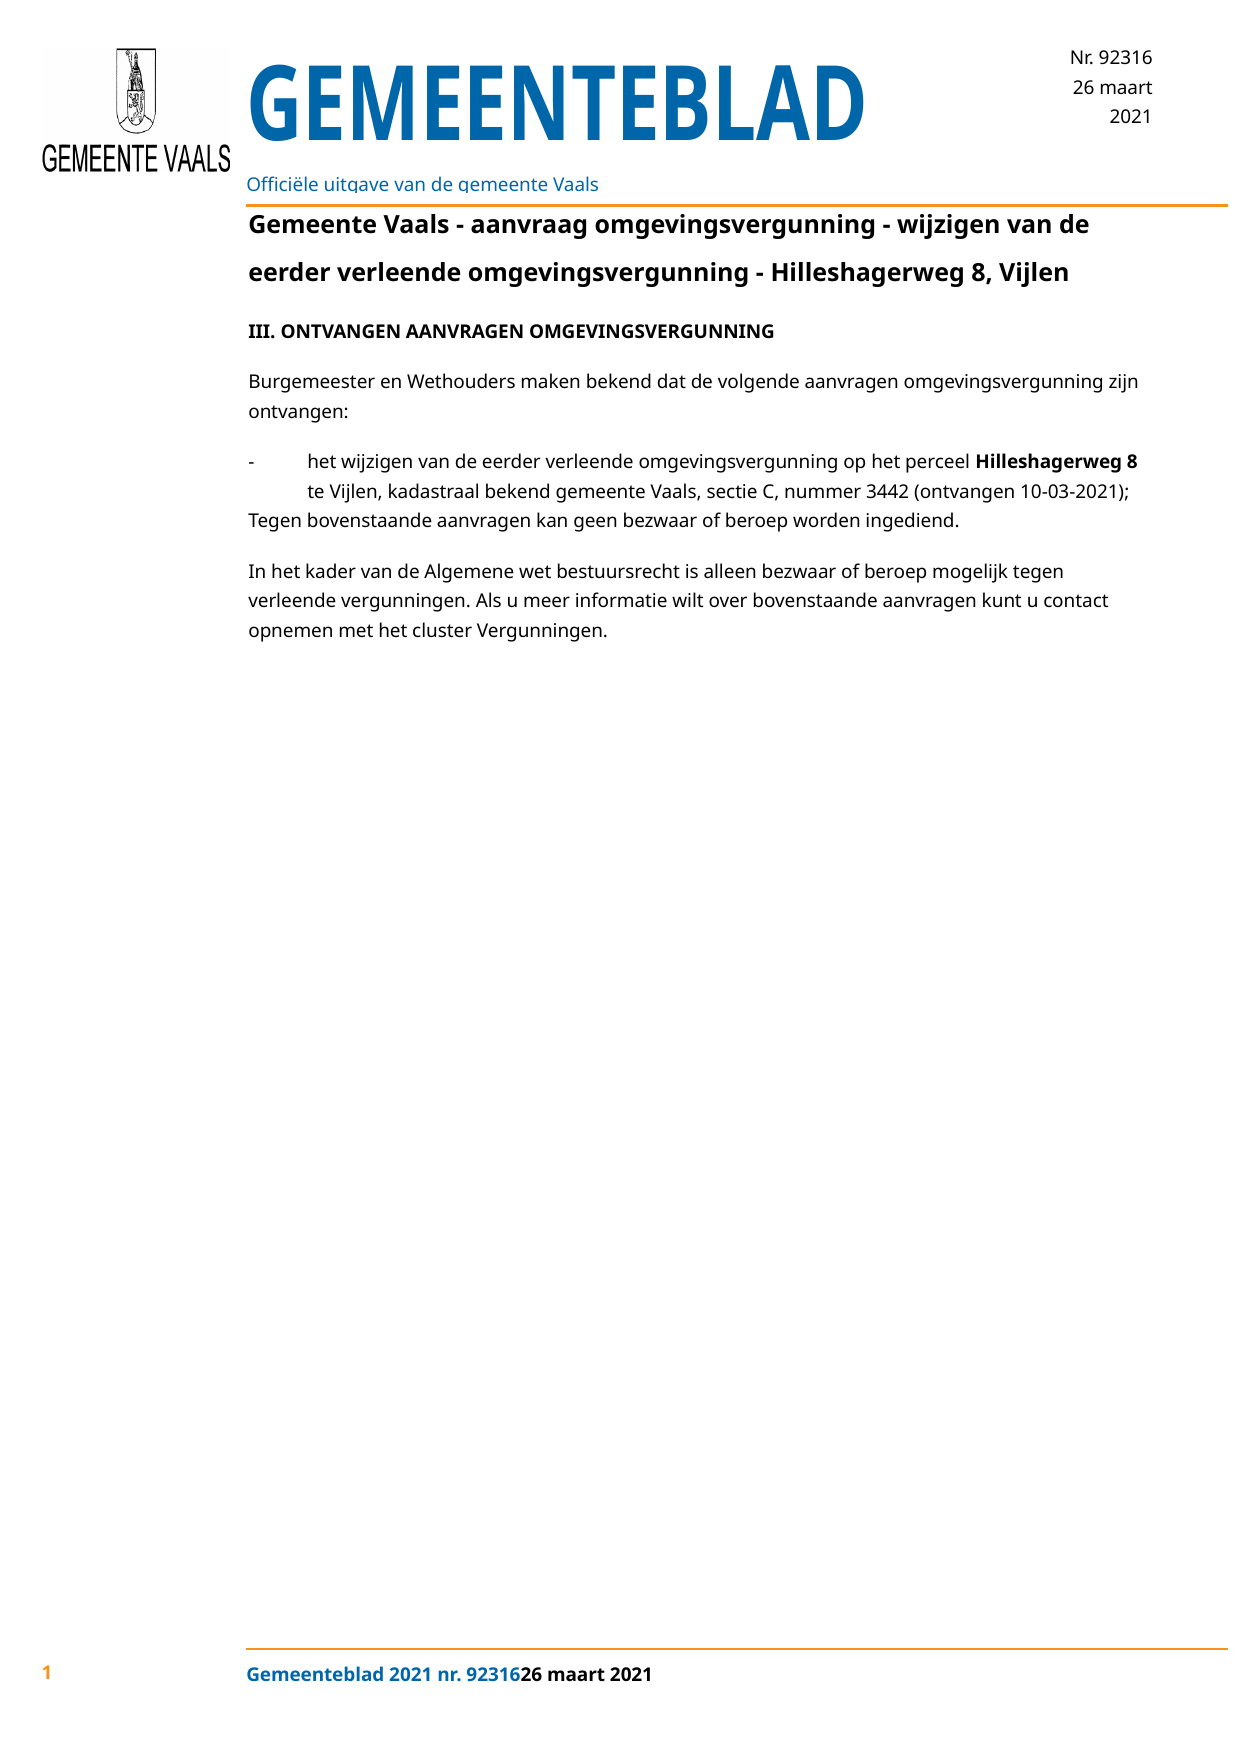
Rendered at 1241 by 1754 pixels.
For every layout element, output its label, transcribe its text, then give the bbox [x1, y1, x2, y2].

text In het kader van de Algemene wet bestuursrecht is alleen bezwaar of beroep mogelijk tegen verleende vergunningen. Als u meer informatie wilt over bovenstaande aanvragen kunt u contact opnemen met het cluster Vergunningen. [248, 558, 1152, 643]
text Gemeente Vaals - aanvraag omgevingsvergunning - wijzigen van de eerder verleende omgevingsvergunning - Hilleshagerweg 8, Vijlen [248, 207, 1152, 288]
picture [41, 47, 231, 172]
text Burgemeester en Wethouders maken bekend dat de volgende aanvragen omgevingsvergunning zijn ontvangen: [248, 368, 1152, 424]
text Tegen bovenstaande aanvragen kan geen bezwaar of beroep worden ingediend. [248, 507, 1152, 533]
text III. ONTVANGEN AANVRAGEN OMGEVINGSVERGUNNING [248, 318, 1152, 344]
list het wijzigen van de eerder verleende omgevingsvergunning op het perceel Hilleshagerweg 8 te Vijlen, kadastraal bekend gemeente Vaals, sectie C, nummer 3442 (ontvangen 10-03-2021); [248, 448, 1152, 504]
